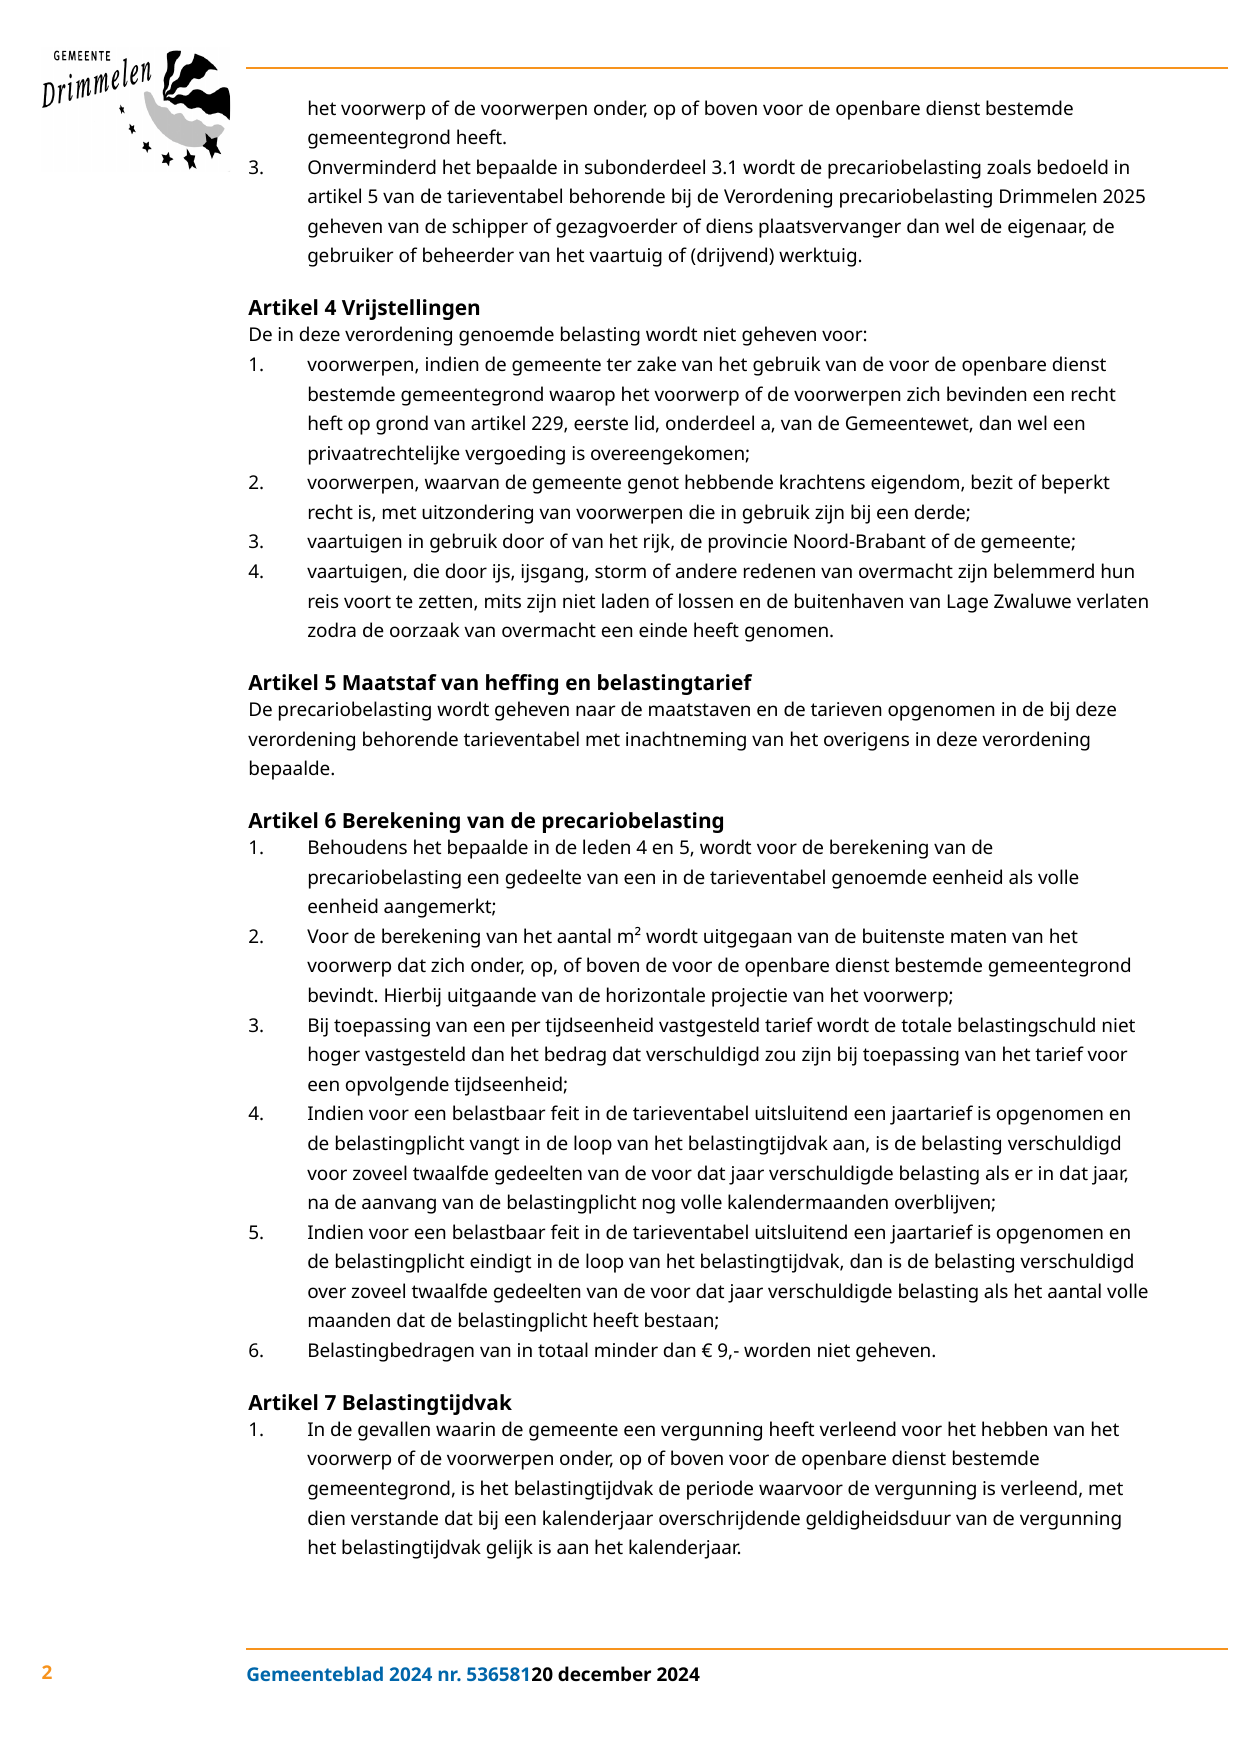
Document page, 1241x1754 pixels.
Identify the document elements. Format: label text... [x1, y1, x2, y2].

list Bij toepassing van een per tijdseenheid vastgesteld tarief wordt de totale belastingschuld niet hoger vastgesteld dan het bedrag dat verschuldigd zou zijn bij toepassing van het tarief voor een opvolgende tijdseenheid; [248, 1012, 1152, 1097]
list In de gevallen waarin de gemeente een vergunning heeft verleend voor het hebben van het voorwerp of de voorwerpen onder, op of boven voor de openbare dienst bestemde gemeentegrond, is het belastingtijdvak de periode waarvoor de vergunning is verleend, met dien verstande dat bij een kalenderjaar overschrijdende geldigheidsduur van de vergunning het belastingtijdvak gelijk is aan het kalenderjaar. [248, 1416, 1152, 1560]
list Indien voor een belastbaar feit in de tarieventabel uitsluitend een jaartarief is opgenomen en de belastingplicht eindigt in de loop van het belastingtijdvak, dan is de belasting verschuldigd over zoveel twaalfde gedeelten van de voor dat jaar verschuldigde belasting als het aantal volle maanden dat de belastingplicht heeft bestaan; [248, 1219, 1152, 1333]
text Artikel 4 Vrijstellingen [248, 293, 1152, 322]
list vaartuigen in gebruik door of van het rijk, de provincie Noord-Brabant of de gemeente; [248, 529, 1152, 554]
list vaartuigen, die door ijs, ijsgang, storm of andere redenen van overmacht zijn belemmerd hun reis voort te zetten, mits zijn niet laden of lossen en de buitenhaven van Lage Zwaluwe verlaten zodra de oorzaak van overmacht een einde heeft genomen. [248, 558, 1152, 643]
text De in deze verordening genoemde belasting wordt niet geheven voor: [248, 322, 1152, 347]
list Indien voor een belastbaar feit in de tarieventabel uitsluitend een jaartarief is opgenomen en de belastingplicht vangt in de loop van het belastingtijdvak aan, is de belasting verschuldigd voor zoveel twaalfde gedeelten van de voor dat jaar verschuldigde belasting als er in dat jaar, na de aanvang van de belastingplicht nog volle kalendermaanden overblijven; [248, 1101, 1152, 1215]
text Artikel 6 Berekening van de precariobelasting [248, 806, 1152, 834]
text De precariobelasting wordt geheven naar de maatstaven en de tarieven opgenomen in de bij deze verordening behorende tarieventabel met inachtneming van het overigens in deze verordening bepaalde. [248, 696, 1152, 781]
list Onverminderd het bepaalde in subonderdeel 3.1 wordt de precariobelasting zoals bedoeld in artikel 5 van de tarieventabel behorende bij de Verordening precariobelasting Drimmelen 2025 geheven van de schipper of gezagvoerder of diens plaatsvervanger dan wel de eigenaar, de gebruiker of beheerder van het vaartuig of (drijvend) werktuig. [248, 154, 1152, 268]
list Behoudens het bepaalde in de leden 4 en 5, wordt voor de berekening van de precariobelasting een gedeelte van een in de tarieventabel genoemde eenheid als volle eenheid aangemerkt; [248, 834, 1152, 919]
list het voorwerp of de voorwerpen onder, op of boven voor de openbare dienst bestemde gemeentegrond heeft. [248, 95, 1152, 150]
list voorwerpen, indien de gemeente ter zake van het gebruik van de voor de openbare dienst bestemde gemeentegrond waarop het voorwerp of de voorwerpen zich bevinden een recht heft op grond van artikel 229, eerste lid, onderdeel a, van de Gemeentewet, dan wel een privaatrechtelijke vergoeding is overeengekomen; [248, 351, 1152, 466]
list voorwerpen, waarvan de gemeente genot hebbende krachtens eigendom, bezit of beperkt recht is, met uitzondering van voorwerpen die in gebruik zijn bij een derde; [248, 469, 1152, 525]
picture [41, 47, 231, 172]
list Belastingbedragen van in totaal minder dan € 9,- worden niet geheven. [248, 1337, 1152, 1363]
list Voor de berekening van het aantal m² wordt uitgegaan van de buitenste maten van het voorwerp dat zich onder, op, of boven de voor de openbare dienst bestemde gemeentegrond bevindt. Hierbij uitgaande van de horizontale projectie van het voorwerp; [248, 923, 1152, 1008]
text Artikel 7 Belastingtijdvak [248, 1388, 1152, 1416]
text Artikel 5 Maatstaf van heffing en belastingtarief [248, 668, 1152, 696]
